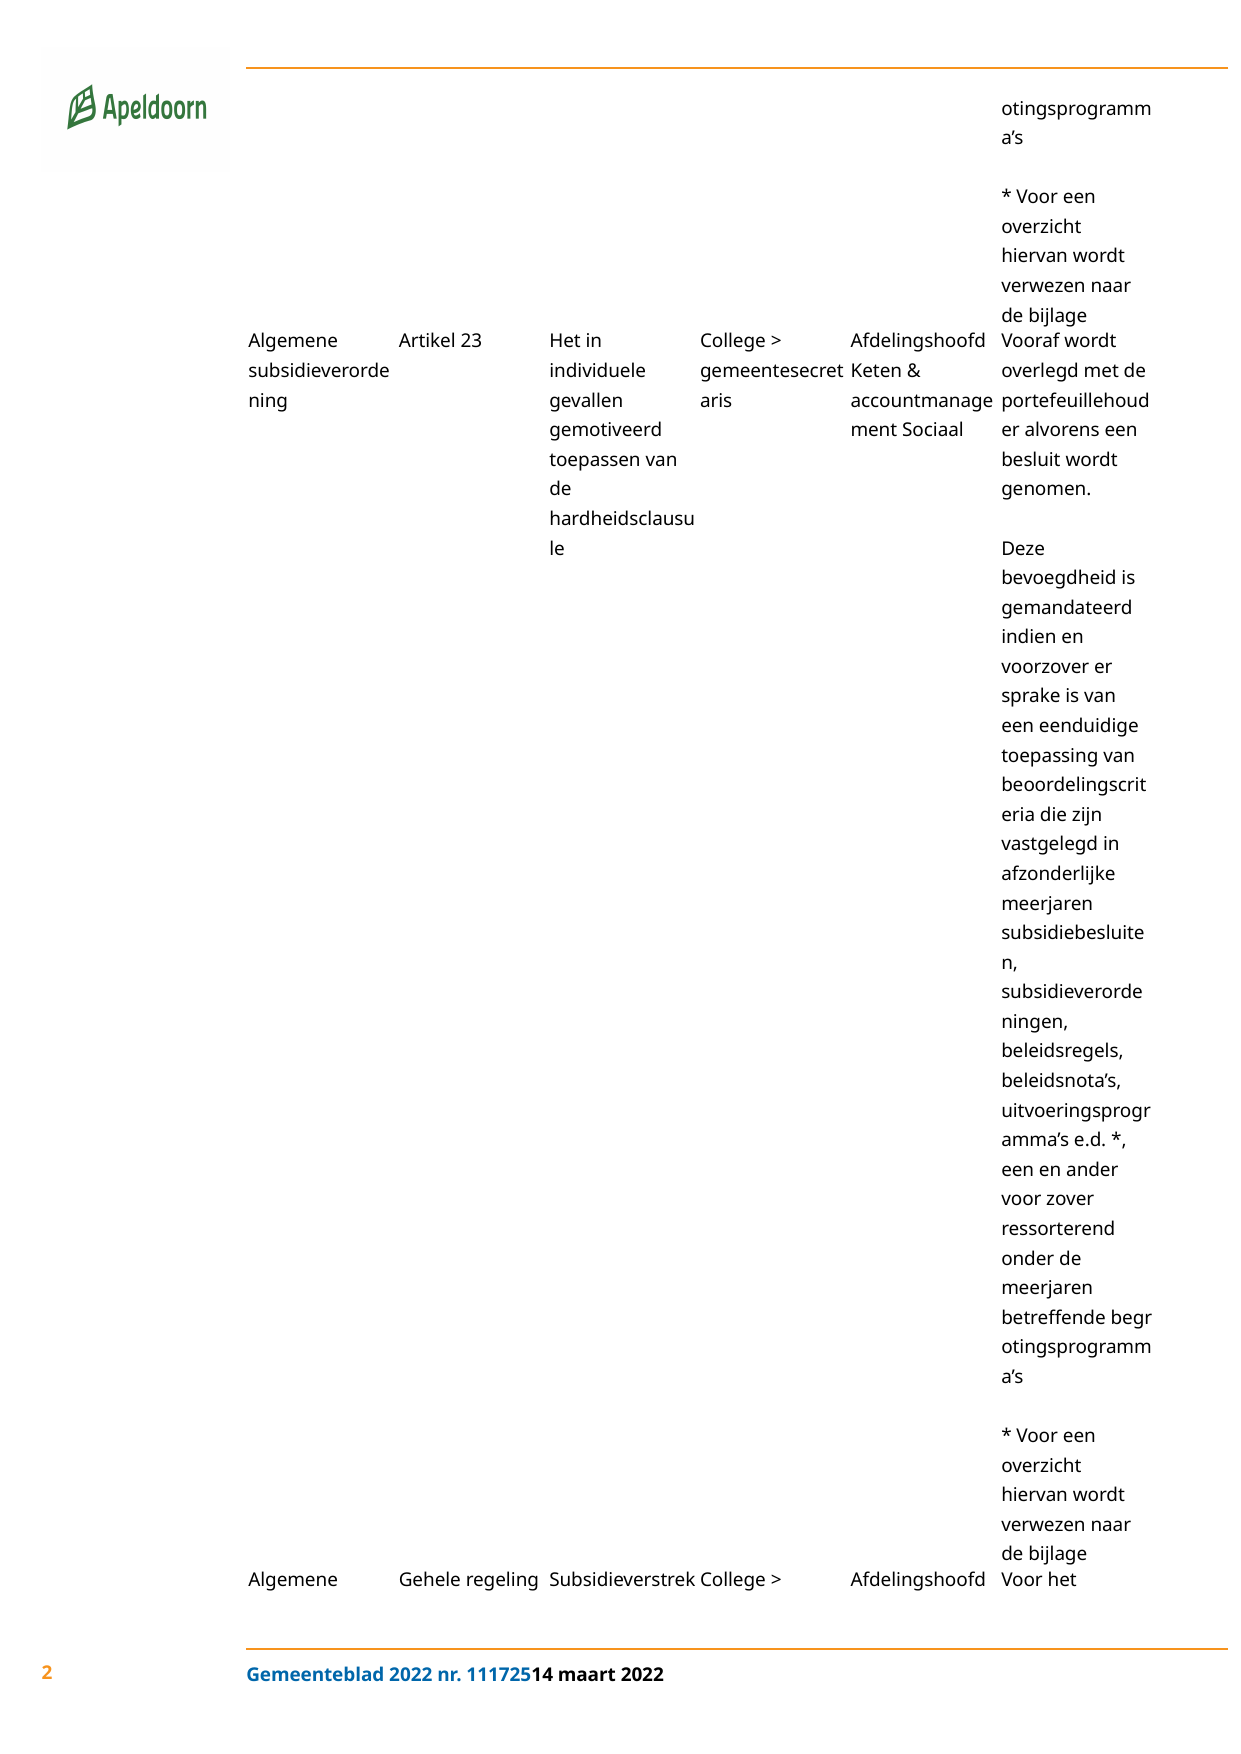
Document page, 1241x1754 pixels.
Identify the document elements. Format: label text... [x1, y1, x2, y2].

table_cell [399, 95, 549, 328]
table_cell Afdelingshoofd Keten & accountmanagement Sociaal [850, 328, 1001, 1566]
table_cell Algemene subsidieverordening [248, 328, 398, 1566]
table_cell Gehele regeling [399, 1566, 549, 1592]
picture [41, 47, 231, 172]
table_cell Algemene [248, 1566, 398, 1592]
table_cell Het in individuele gevallen gemotiveerd toepassen van de hardheidsclausule [549, 328, 700, 1566]
table_cell Artikel 23 [399, 328, 549, 1566]
table_cell otingsprogramma’s * Voor een overzicht hiervan wordt verwezen naar de bijlage [1001, 95, 1152, 328]
table_cell College > [700, 1566, 850, 1592]
table_cell Vooraf wordt overlegd met de portefeuillehouder alvorens een besluit wordt genomen. Deze bevoegdheid is gemandateerd indien en voorzover er sprake is van een eenduidige toepassing van beoordelingscriteria die zijn vastgelegd in afzonderlijke meerjaren subsidiebesluiten, subsidieverordeningen, beleidsregels, beleidsnota’s, uitvoeringsprogramma’s e.d. *, een en ander voor zover ressorterend onder de meerjaren betreffende begrotingsprogramma’s * Voor een overzicht hiervan wordt verwezen naar de bijlage [1001, 328, 1152, 1566]
table_cell Afdelingshoofd [850, 1566, 1001, 1592]
table_cell Subsidieverstrek [549, 1566, 700, 1592]
table_cell College > gemeentesecretaris [700, 328, 850, 1566]
table_cell [850, 95, 1001, 328]
table_cell Voor het [1001, 1566, 1152, 1592]
table_cell [248, 95, 398, 328]
table_cell [549, 95, 700, 328]
table_cell [700, 95, 850, 328]
